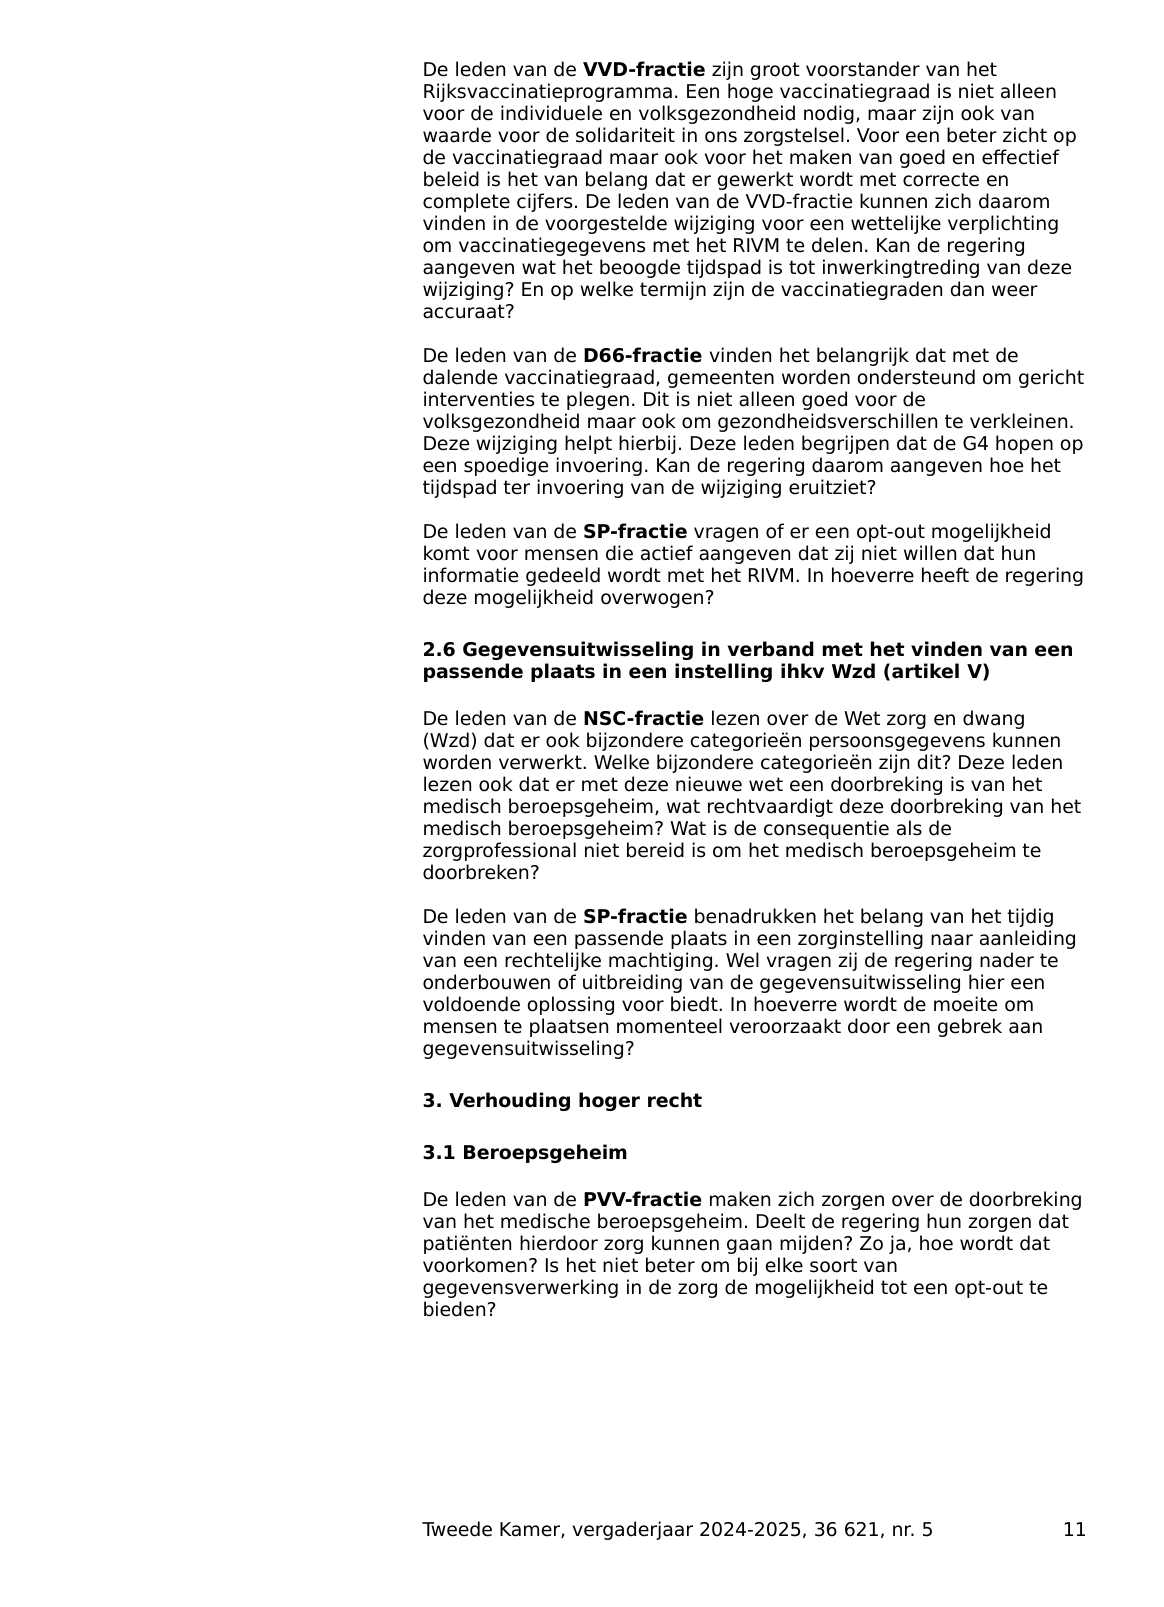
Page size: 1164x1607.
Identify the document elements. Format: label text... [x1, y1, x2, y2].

text De leden van de SP-fractie benadrukken het belang van het tijdig vinden van een passende plaats in een zorginstelling naar aanleiding van een rechtelijke machtiging. Wel vragen zij de regering nader te onderbouwen of uitbreiding van de gegevensuitwisseling hier een voldoende oplossing voor biedt. In hoeverre wordt de moeite om mensen te plaatsen momenteel veroorzaakt door een gebrek aan gegevensuitwisseling? [422, 906, 1087, 1060]
text De leden van de VVD-fractie zijn groot voorstander van het Rijksvaccinatieprogramma. Een hoge vaccinatiegraad is niet alleen voor de individuele en volksgezondheid nodig, maar zijn ook van waarde voor de solidariteit in ons zorgstelsel. Voor een beter zicht op de vaccinatiegraad maar ook voor het maken van goed en effectief beleid is het van belang dat er gewerkt wordt met correcte en complete cijfers. De leden van de VVD-fractie kunnen zich daarom vinden in de voorgestelde wijziging voor een wettelijke verplichting om vaccinatiegegevens met het RIVM te delen. Kan de regering aangeven wat het beoogde tijdspad is tot inwerkingtreding van deze wijziging? En op welke termijn zijn de vaccinatiegraden dan weer accuraat? [422, 59, 1087, 323]
subtitle 3.1 Beroepsgeheim [422, 1142, 1087, 1164]
text De leden van de D66-fractie vinden het belangrijk dat met de dalende vaccinatiegraad, gemeenten worden ondersteund om gericht interventies te plegen. Dit is niet alleen goed voor de volksgezondheid maar ook om gezondheidsverschillen te verkleinen. Deze wijziging helpt hierbij. Deze leden begrijpen dat de G4 hopen op een spoedige invoering. Kan de regering daarom aangeven hoe het tijdspad ter invoering van de wijziging eruitziet? [422, 345, 1087, 499]
text De leden van de SP-fractie vragen of er een opt-out mogelijkheid komt voor mensen die actief aangeven dat zij niet willen dat hun informatie gedeeld wordt met het RIVM. In hoeverre heeft de regering deze mogelijkheid overwogen? [422, 521, 1087, 609]
text De leden van de NSC-fractie lezen over de Wet zorg en dwang (Wzd) dat er ook bijzondere categorieën persoonsgegevens kunnen worden verwerkt. Welke bijzondere categorieën zijn dit? Deze leden lezen ook dat er met deze nieuwe wet een doorbreking is van het medisch beroepsgeheim, wat rechtvaardigt deze doorbreking van het medisch beroepsgeheim? Wat is de consequentie als de zorgprofessional niet bereid is om het medisch beroepsgeheim te doorbreken? [422, 708, 1087, 884]
subtitle 3. Verhouding hoger recht [422, 1090, 1087, 1112]
text De leden van de PVV-fractie maken zich zorgen over de doorbreking van het medische beroepsgeheim. Deelt de regering hun zorgen dat patiënten hierdoor zorg kunnen gaan mijden? Zo ja, hoe wordt dat voorkomen? Is het niet beter om bij elke soort van gegevensverwerking in de zorg de mogelijkheid tot een opt-out te bieden? [422, 1189, 1087, 1321]
subtitle 2.6 Gegevensuitwisseling in verband met het vinden van een passende plaats in een instelling ihkv Wzd (artikel V) [422, 639, 1087, 683]
